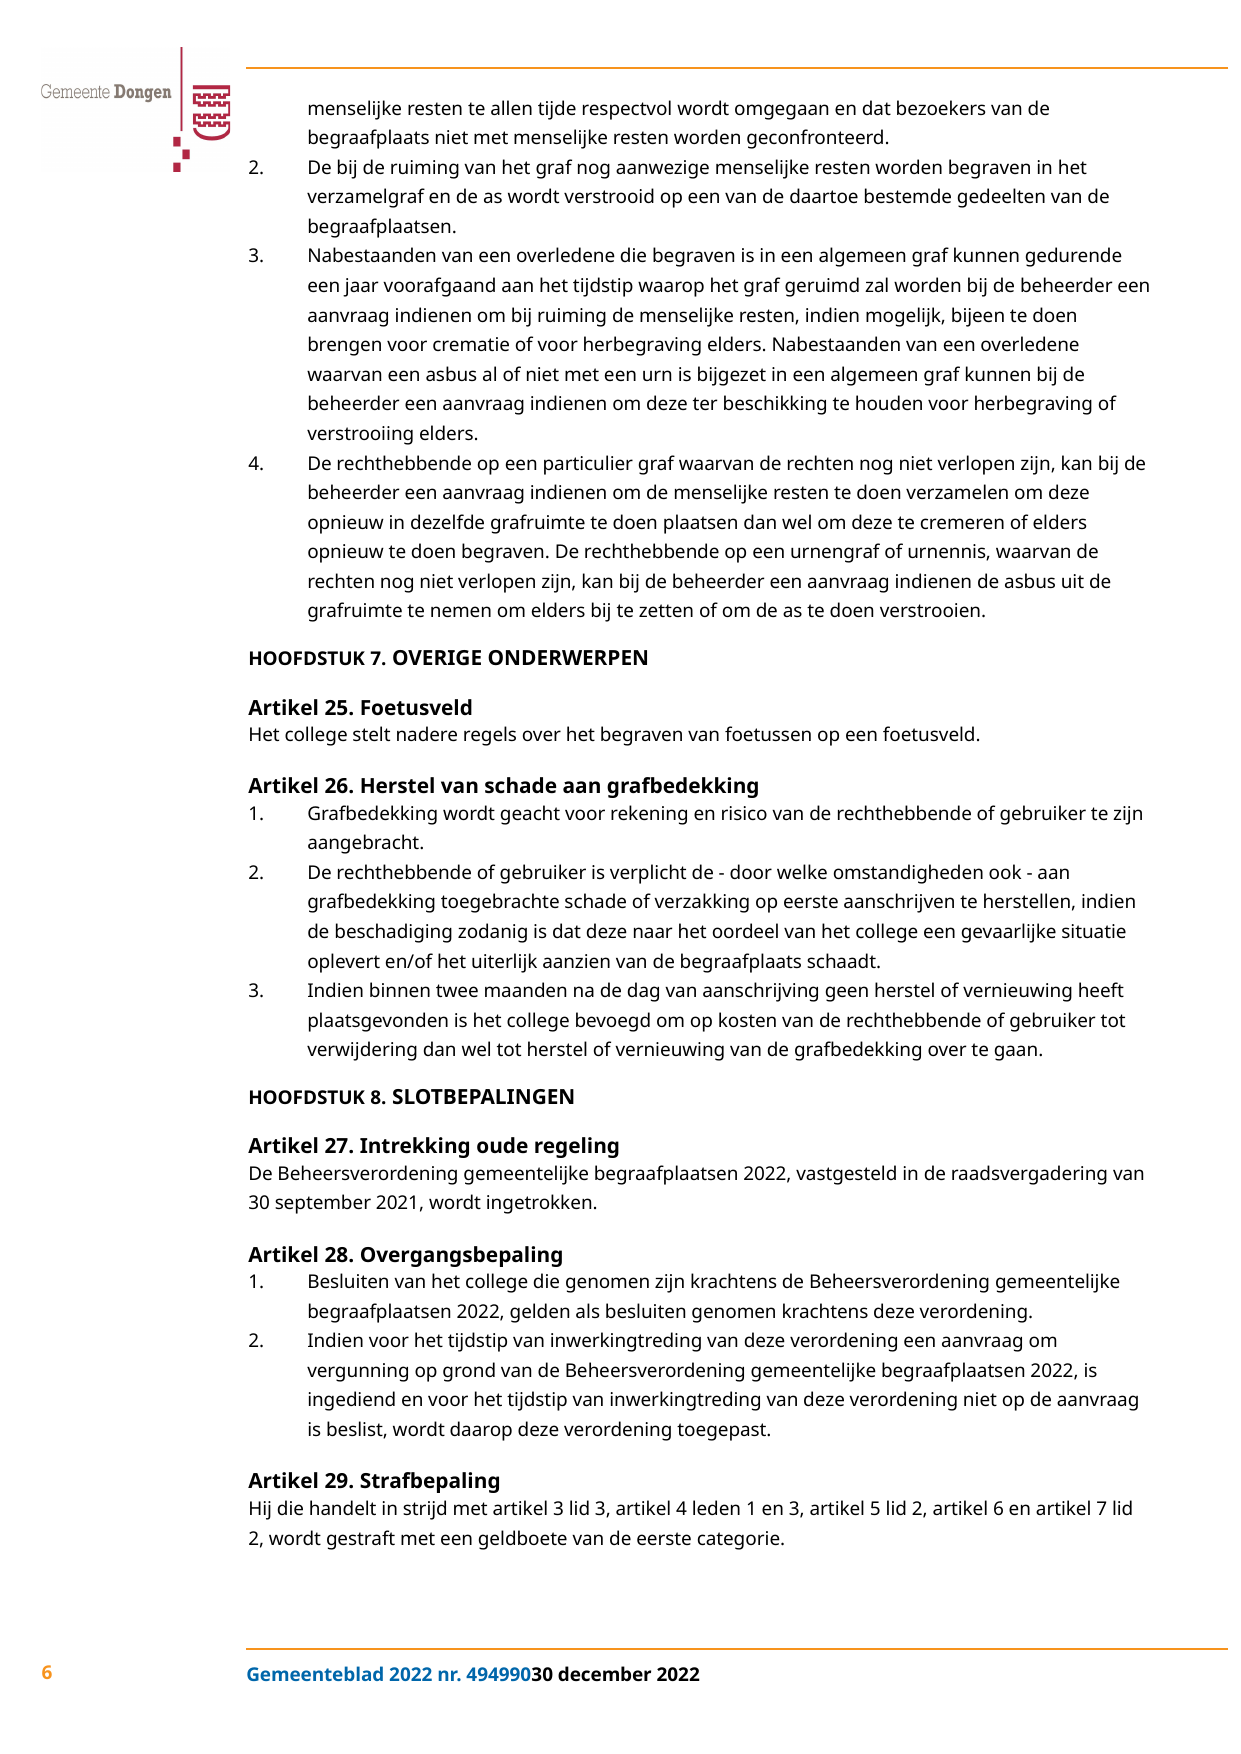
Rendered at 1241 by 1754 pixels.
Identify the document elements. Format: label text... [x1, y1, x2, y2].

list Grafbedekking wordt geacht voor rekening en risico van de rechthebbende of gebruiker te zijn aangebracht. [248, 800, 1152, 855]
picture [41, 47, 231, 172]
list Indien voor het tijdstip van inwerkingtreding van deze verordening een aanvraag om vergunning op grond van de Beheersverordening gemeentelijke begraafplaatsen 2022, is ingediend en voor het tijdstip van inwerkingtreding van deze verordening niet op de aanvraag is beslist, wordt daarop deze verordening toegepast. [248, 1327, 1152, 1442]
list De rechthebbende op een particulier graf waarvan de rechten nog niet verlopen zijn, kan bij de beheerder een aanvraag indienen om de menselijke resten te doen verzamelen om deze opnieuw in dezelfde grafruimte te doen plaatsen dan wel om deze te cremeren of elders opnieuw te doen begraven. De rechthebbende op een urnengraf of urnennis, waarvan de rechten nog niet verlopen zijn, kan bij de beheerder een aanvraag indienen de asbus uit de grafruimte te nemen om elders bij te zetten of om de as te doen verstrooien. [248, 450, 1152, 623]
list De bij de ruiming van het graf nog aanwezige menselijke resten worden begraven in het verzamelgraf en de as wordt verstrooid op een van de daartoe bestemde gedeelten van de begraafplaatsen. [248, 154, 1152, 239]
list Besluiten van het college die genomen zijn krachtens de Beheersverordening gemeentelijke begraafplaatsen 2022, gelden als besluiten genomen krachtens deze verordening. [248, 1268, 1152, 1324]
text HOOFDSTUK 8. SLOTBEPALINGEN [248, 1082, 1152, 1111]
text Artikel 26. Herstel van schade aan grafbedekking [248, 771, 1152, 800]
list De rechthebbende of gebruiker is verplicht de - door welke omstandigheden ook - aan grafbedekking toegebrachte schade of verzakking op eerste aanschrijven te herstellen, indien de beschadiging zodanig is dat deze naar het oordeel van het college een gevaarlijke situatie oplevert en/of het uiterlijk aanzien van de begraafplaats schaadt. [248, 859, 1152, 973]
text Artikel 25. Foetusveld [248, 693, 1152, 721]
text Artikel 29. Strafbepaling [248, 1467, 1152, 1495]
text HOOFDSTUK 7. OVERIGE ONDERWERPEN [248, 643, 1152, 672]
text Het college stelt nadere regels over het begraven van foetussen op een foetusveld. [248, 721, 1152, 747]
list Indien binnen twee maanden na de dag van aanschrijving geen herstel of vernieuwing heeft plaatsgevonden is het college bevoegd om op kosten van de rechthebbende of gebruiker tot verwijdering dan wel tot herstel of vernieuwing van de grafbedekking over te gaan. [248, 977, 1152, 1062]
list menselijke resten te allen tijde respectvol wordt omgegaan en dat bezoekers van de begraafplaats niet met menselijke resten worden geconfronteerd. [248, 95, 1152, 150]
list Nabestaanden van een overledene die begraven is in een algemeen graf kunnen gedurende een jaar voorafgaand aan het tijdstip waarop het graf geruimd zal worden bij de beheerder een aanvraag indienen om bij ruiming de menselijke resten, indien mogelijk, bijeen te doen brengen voor crematie of voor herbegraving elders. Nabestaanden van een overledene waarvan een asbus al of niet met een urn is bijgezet in een algemeen graf kunnen bij de beheerder een aanvraag indienen om deze ter beschikking te houden voor herbegraving of verstrooiing elders. [248, 243, 1152, 446]
text Hij die handelt in strijd met artikel 3 lid 3, artikel 4 leden 1 en 3, artikel 5 lid 2, artikel 6 en artikel 7 lid 2, wordt gestraft met een geldboete van de eerste categorie. [248, 1495, 1152, 1550]
text De Beheersverordening gemeentelijke begraafplaatsen 2022, vastgesteld in de raadsvergadering van 30 september 2021, wordt ingetrokken. [248, 1160, 1152, 1215]
text Artikel 27. Intrekking oude regeling [248, 1131, 1152, 1160]
text Artikel 28. Overgangsbepaling [248, 1240, 1152, 1268]
